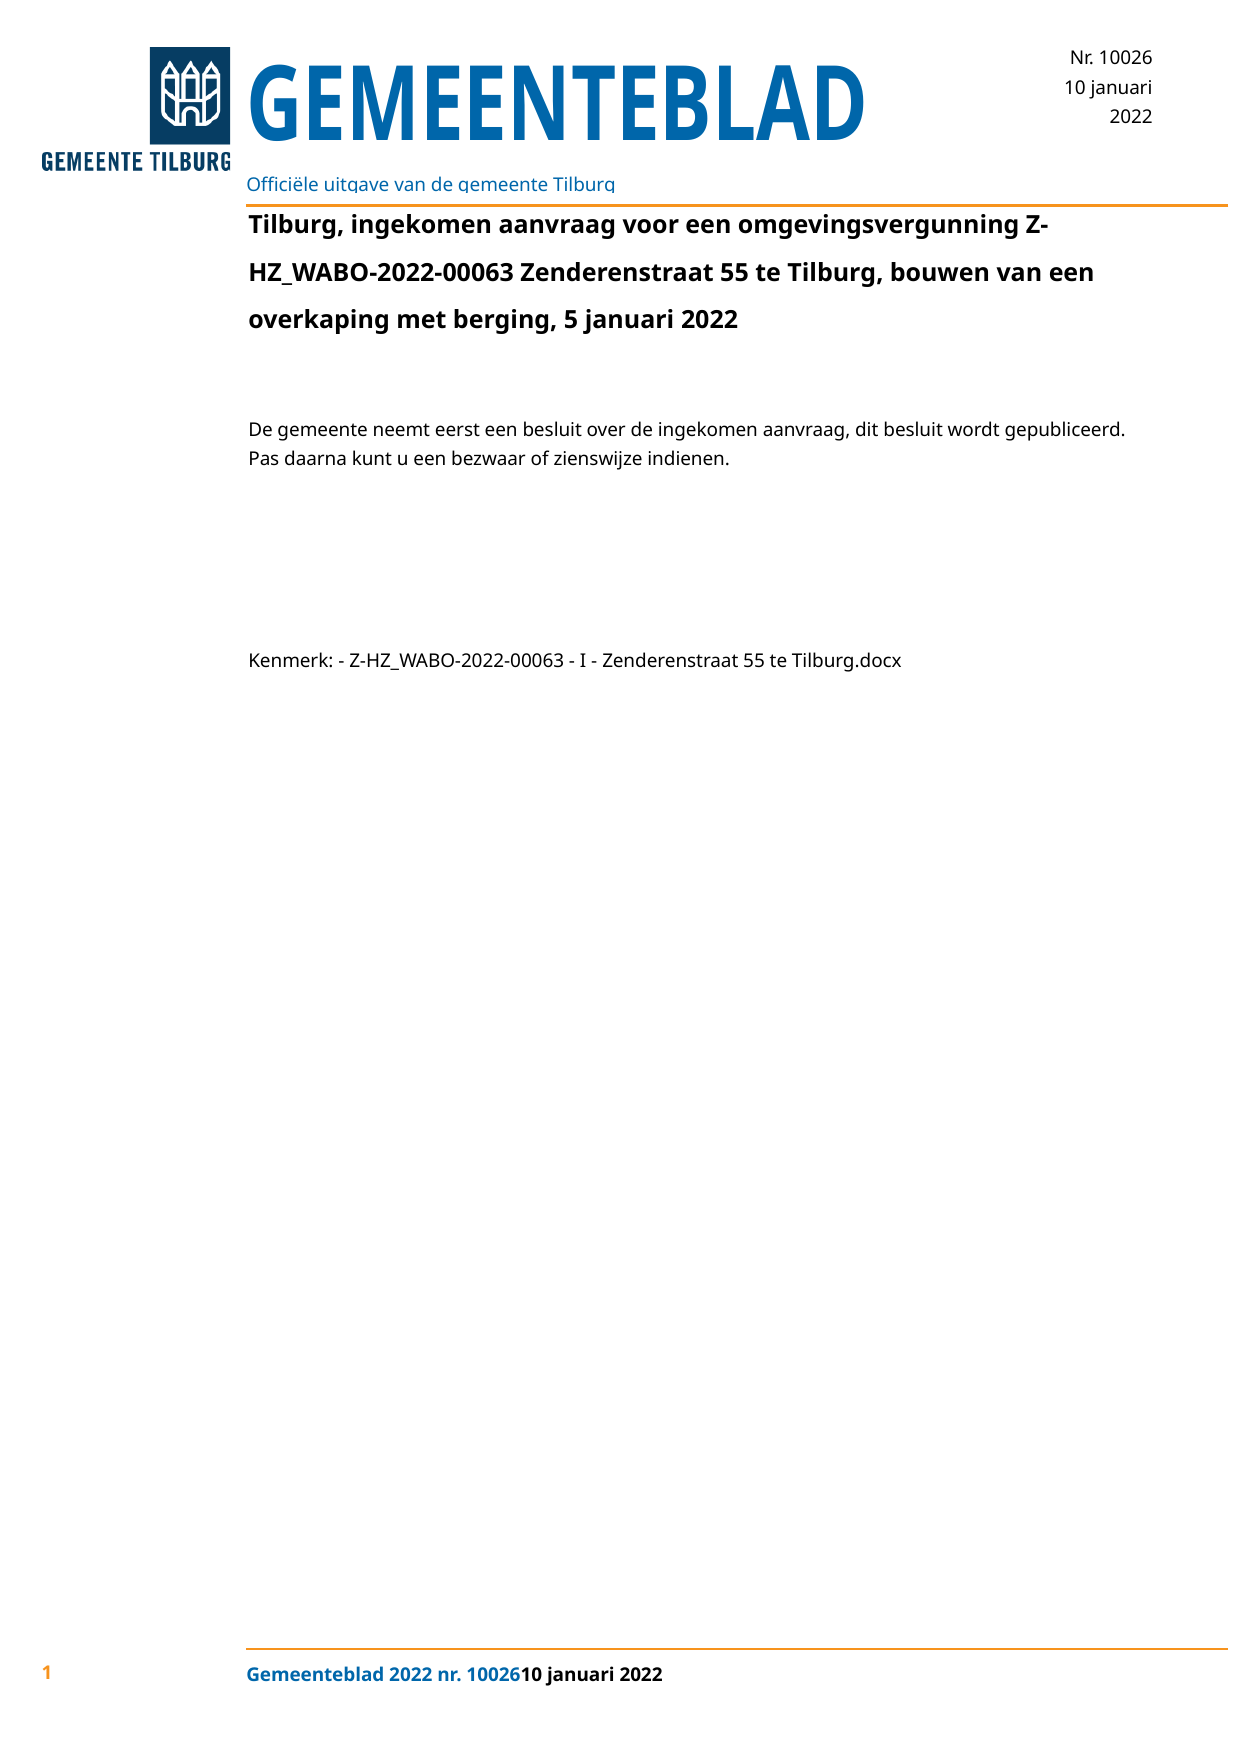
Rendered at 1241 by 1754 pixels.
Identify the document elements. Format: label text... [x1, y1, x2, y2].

picture [41, 47, 231, 172]
text Tilburg, ingekomen aanvraag voor een omgevingsvergunning Z-HZ_WABO-2022-00063 Zenderenstraat 55 te Tilburg, bouwen van een overkaping met berging, 5 januari 2022 [248, 207, 1152, 336]
text Kenmerk: - Z-HZ_WABO-2022-00063 - I - Zenderenstraat 55 te Tilburg.docx [248, 647, 1152, 673]
text De gemeente neemt eerst een besluit over de ingekomen aanvraag, dit besluit wordt gepubliceerd. Pas daarna kunt u een bezwaar of zienswijze indienen. [248, 416, 1152, 471]
